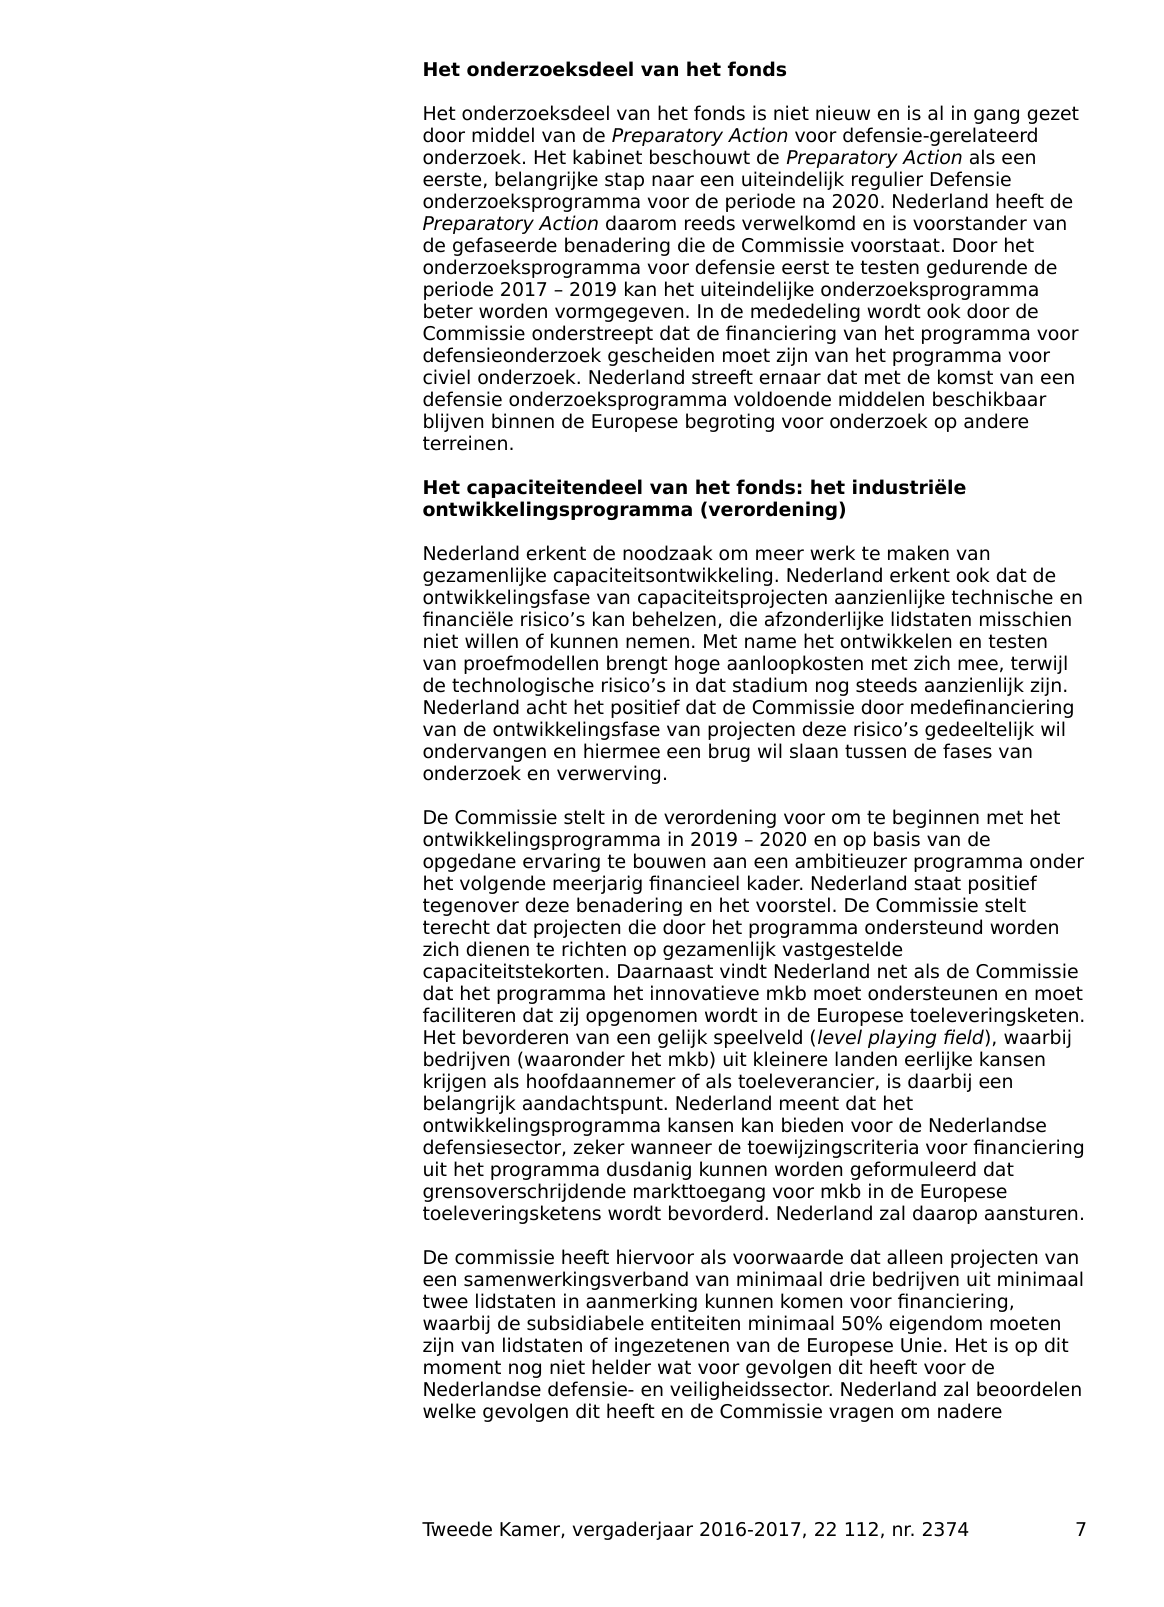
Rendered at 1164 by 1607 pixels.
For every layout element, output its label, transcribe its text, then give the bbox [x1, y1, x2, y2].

text Het onderzoeksdeel van het fonds is niet nieuw en is al in gang gezet door middel van de Preparatory Action voor defensie-gerelateerd onderzoek. Het kabinet beschouwt de Preparatory Action als een eerste, belangrijke stap naar een uiteindelijk regulier Defensie onderzoeksprogramma voor de periode na 2020. Nederland heeft de Preparatory Action daarom reeds verwelkomd en is voorstander van de gefaseerde benadering die de Commissie voorstaat. Door het onderzoeksprogramma voor defensie eerst te testen gedurende de periode 2017 – 2019 kan het uiteindelijke onderzoeksprogramma beter worden vormgegeven. In de mededeling wordt ook door de Commissie onderstreept dat de financiering van het programma voor defensieonderzoek gescheiden moet zijn van het programma voor civiel onderzoek. Nederland streeft ernaar dat met de komst van een defensie onderzoeksprogramma voldoende middelen beschikbaar blijven binnen de Europese begroting voor onderzoek op andere terreinen. [422, 103, 1087, 455]
text De Commissie stelt in de verordening voor om te beginnen met het ontwikkelingsprogramma in 2019 – 2020 en op basis van de opgedane ervaring te bouwen aan een ambitieuzer programma onder het volgende meerjarig financieel kader. Nederland staat positief tegenover deze benadering en het voorstel. De Commissie stelt terecht dat projecten die door het programma ondersteund worden zich dienen te richten op gezamenlijk vastgestelde capaciteitstekorten. Daarnaast vindt Nederland net als de Commissie dat het programma het innovatieve mkb moet ondersteunen en moet faciliteren dat zij opgenomen wordt in de Europese toeleveringsketen. Het bevorderen van een gelijk speelveld (level playing field), waarbij bedrijven (waaronder het mkb) uit kleinere landen eerlijke kansen krijgen als hoofdaannemer of als toeleverancier, is daarbij een belangrijk aandachtspunt. Nederland meent dat het ontwikkelingsprogramma kansen kan bieden voor de Nederlandse defensiesector, zeker wanneer de toewijzingscriteria voor financiering uit het programma dusdanig kunnen worden geformuleerd dat grensoverschrijdende markttoegang voor mkb in de Europese toeleveringsketens wordt bevorderd. Nederland zal daarop aansturen. [422, 807, 1087, 1225]
text De commissie heeft hiervoor als voorwaarde dat alleen projecten van een samenwerkingsverband van minimaal drie bedrijven uit minimaal twee lidstaten in aanmerking kunnen komen voor financiering, waarbij de subsidiabele entiteiten minimaal 50% eigendom moeten zijn van lidstaten of ingezetenen van de Europese Unie. Het is op dit moment nog niet helder wat voor gevolgen dit heeft voor de Nederlandse defensie- en veiligheidssector. Nederland zal beoordelen welke gevolgen dit heeft en de Commissie vragen om nadere [422, 1247, 1087, 1423]
subtitle Het capaciteitendeel van het fonds: het industriële ontwikkelingsprogramma (verordening) [422, 477, 1087, 521]
text Nederland erkent de noodzaak om meer werk te maken van gezamenlijke capaciteitsontwikkeling. Nederland erkent ook dat de ontwikkelingsfase van capaciteitsprojecten aanzienlijke technische en financiële risico’s kan behelzen, die afzonderlijke lidstaten misschien niet willen of kunnen nemen. Met name het ontwikkelen en testen van proefmodellen brengt hoge aanloopkosten met zich mee, terwijl de technologische risico’s in dat stadium nog steeds aanzienlijk zijn. Nederland acht het positief dat de Commissie door medefinanciering van de ontwikkelingsfase van projecten deze risico’s gedeeltelijk wil ondervangen en hiermee een brug wil slaan tussen de fases van onderzoek en verwerving. [422, 543, 1087, 785]
subtitle Het onderzoeksdeel van het fonds [422, 59, 1087, 81]
